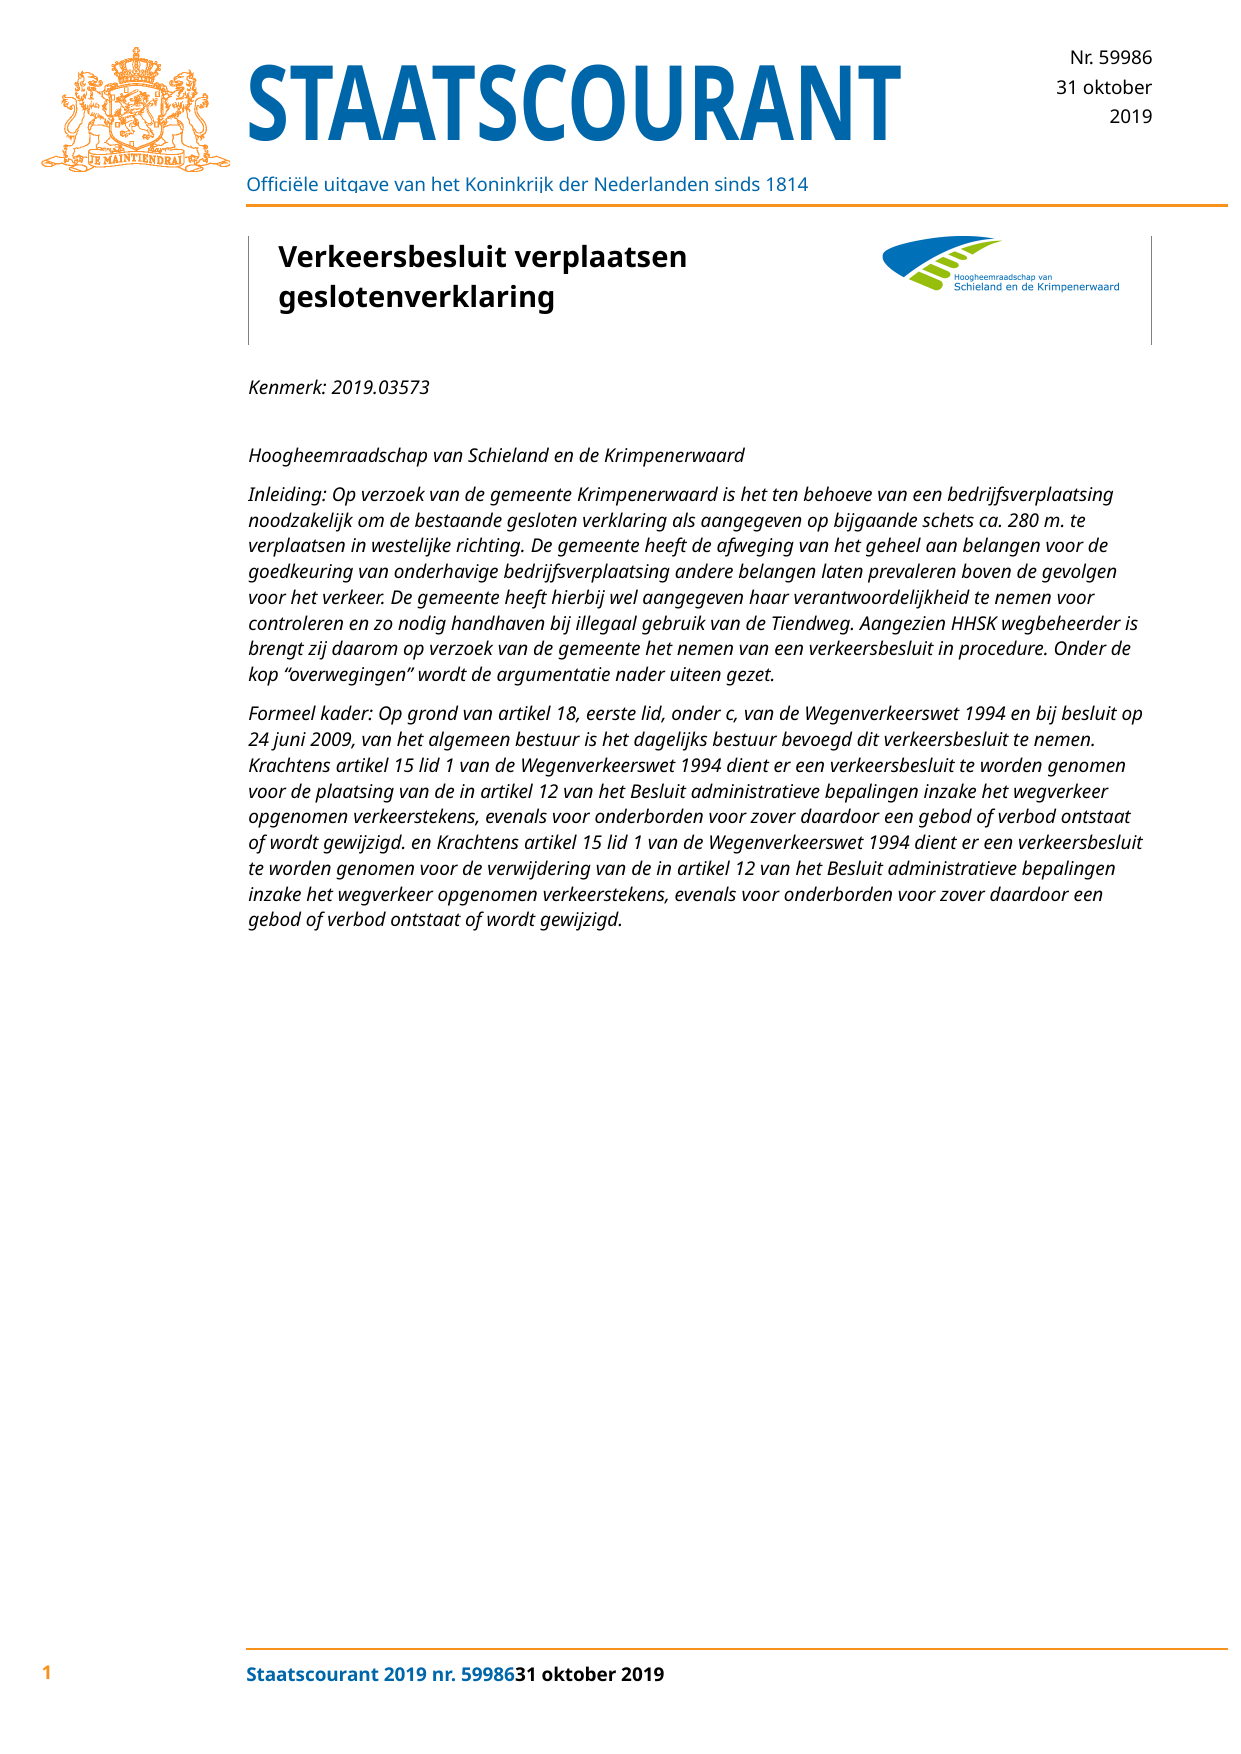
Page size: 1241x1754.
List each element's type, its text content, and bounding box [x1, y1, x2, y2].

picture [882, 236, 1119, 300]
text Hoogheemraadschap van Schieland en de Krimpenerwaard [248, 442, 1152, 468]
picture [41, 47, 231, 172]
text Kenmerk: 2019.03573 [248, 374, 1152, 400]
text Formeel kader: Op grond van artikel 18, eerste lid, onder c, van de Wegenverkeerswet 1994 en bij besluit op 24 juni 2009, van het algemeen bestuur is het dagelijks bestuur bevoegd dit verkeersbesluit te nemen. Krachtens artikel 15 lid 1 van de Wegenverkeerswet 1994 dient er een verkeersbesluit te worden genomen voor de plaatsing van de in artikel 12 van het Besluit administratieve bepalingen inzake het wegverkeer opgenomen verkeerstekens, evenals voor onderborden voor zover daardoor een gebod of verbod ontstaat of wordt gewijzigd. en Krachtens artikel 15 lid 1 van de Wegenverkeerswet 1994 dient er een verkeersbesluit te worden genomen voor de verwijdering van de in artikel 12 van het Besluit administratieve bepalingen inzake het wegverkeer opgenomen verkeerstekens, evenals voor onderborden voor zover daardoor een gebod of verbod ontstaat of wordt gewijzigd. [248, 701, 1152, 932]
table_header [850, 236, 1151, 345]
text Inleiding: Op verzoek van de gemeente Krimpenerwaard is het ten behoeve van een bedrijfsverplaatsing noodzakelijk om de bestaande gesloten verklaring als aangegeven op bijgaande schets ca. 280 m. te verplaatsen in westelijke richting. De gemeente heeft de afweging van het geheel aan belangen voor de goedkeuring van onderhavige bedrijfsverplaatsing andere belangen laten prevaleren boven de gevolgen voor het verkeer. De gemeente heeft hierbij wel aangegeven haar verantwoordelijkheid te nemen voor controleren en zo nodig handhaven bij illegaal gebruik van de Tiendweg. Aangezien HHSK wegbeheerder is brengt zij daarom op verzoek van de gemeente het nemen van een verkeersbesluit in procedure. Onder de kop “overwegingen” wordt de argumentatie nader uiteen gezet. [248, 481, 1152, 687]
table_header Verkeersbesluit verplaatsen geslotenverklaring [249, 236, 850, 345]
